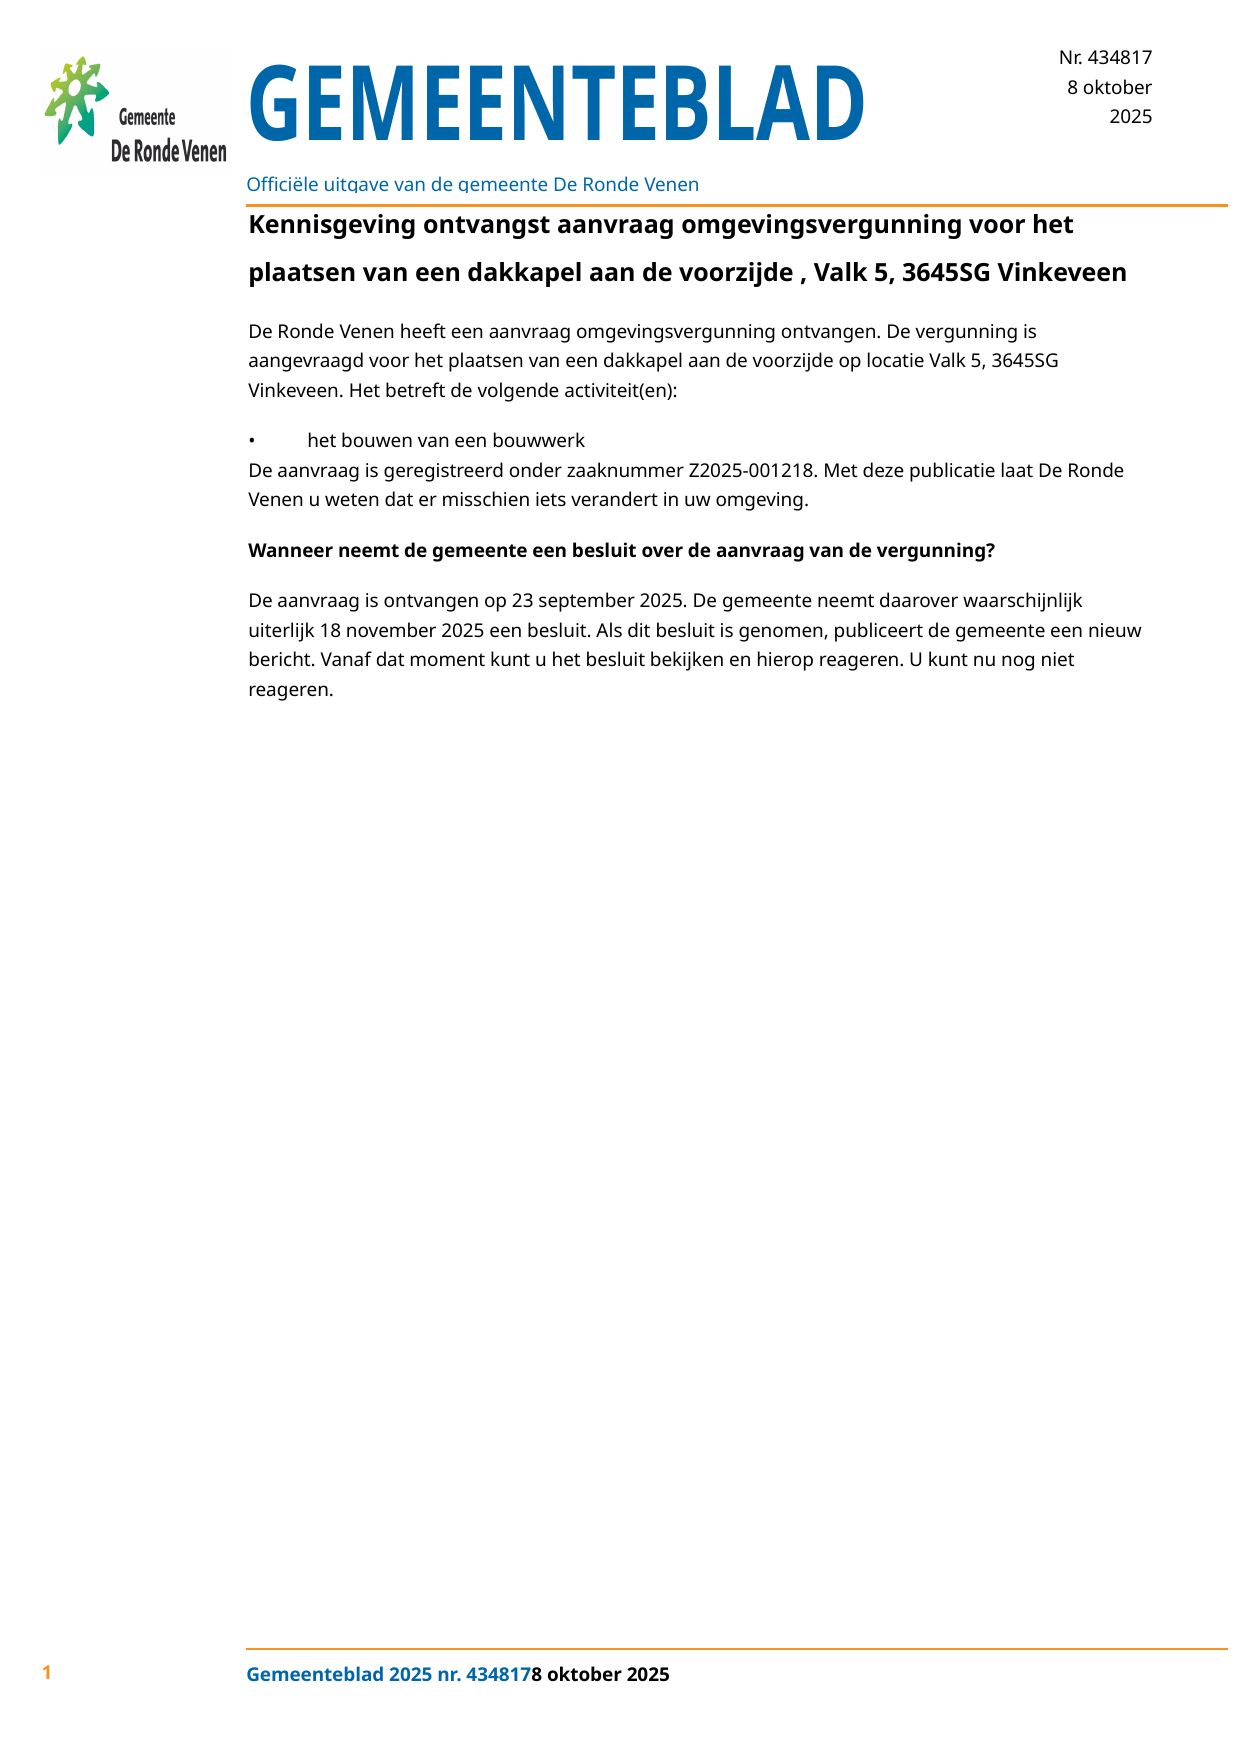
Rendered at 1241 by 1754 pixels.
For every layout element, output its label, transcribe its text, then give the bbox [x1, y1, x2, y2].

text Kennisgeving ontvangst aanvraag omgevingsvergunning voor het plaatsen van een dakkapel aan de voorzijde , Valk 5, 3645SG Vinkeveen [248, 207, 1152, 288]
text Wanneer neemt de gemeente een besluit over de aanvraag van de vergunning? [248, 537, 1152, 563]
text De aanvraag is ontvangen op 23 september 2025. De gemeente neemt daarover waarschijnlijk uiterlijk 18 november 2025 een besluit. Als dit besluit is genomen, publiceert de gemeente een nieuw bericht. Vanaf dat moment kunt u het besluit bekijken en hierop reageren. U kunt nu nog niet reageren. [248, 587, 1152, 702]
picture [41, 47, 231, 172]
text De aanvraag is geregistreerd onder zaaknummer Z2025-001218. Met deze publicatie laat De Ronde Venen u weten dat er misschien iets verandert in uw omgeving. [248, 457, 1152, 512]
list het bouwen van een bouwwerk [248, 427, 1152, 453]
text De Ronde Venen heeft een aanvraag omgevingsvergunning ontvangen. De vergunning is aangevraagd voor het plaatsen van een dakkapel aan de voorzijde op locatie Valk 5, 3645SG Vinkeveen. Het betreft de volgende activiteit(en): [248, 318, 1152, 403]
